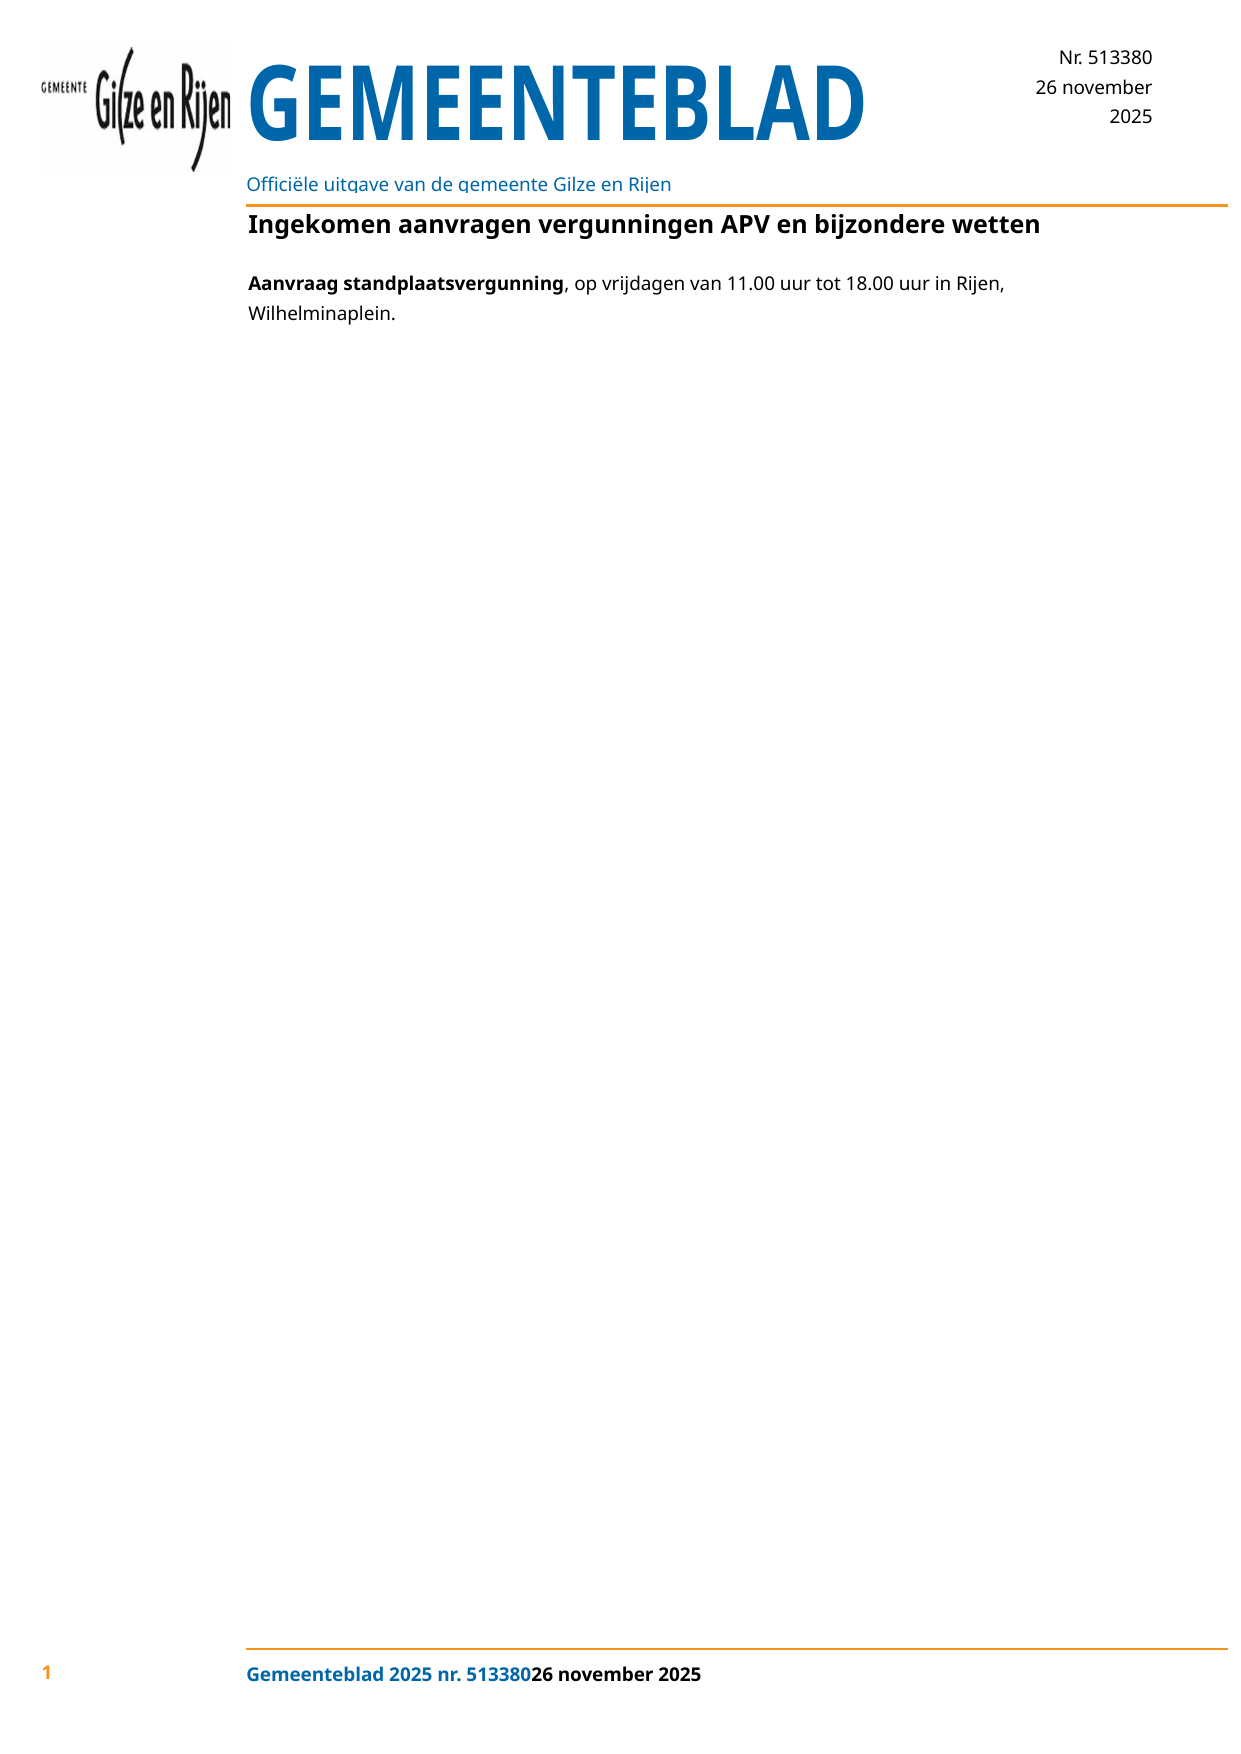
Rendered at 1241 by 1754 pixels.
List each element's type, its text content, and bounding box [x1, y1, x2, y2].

picture [41, 47, 231, 172]
text Ingekomen aanvragen vergunningen APV en bijzondere wetten [248, 207, 1152, 241]
text Aanvraag standplaatsvergunning, op vrijdagen van 11.00 uur tot 18.00 uur in Rijen, Wilhelminaplein. [248, 270, 1152, 326]
